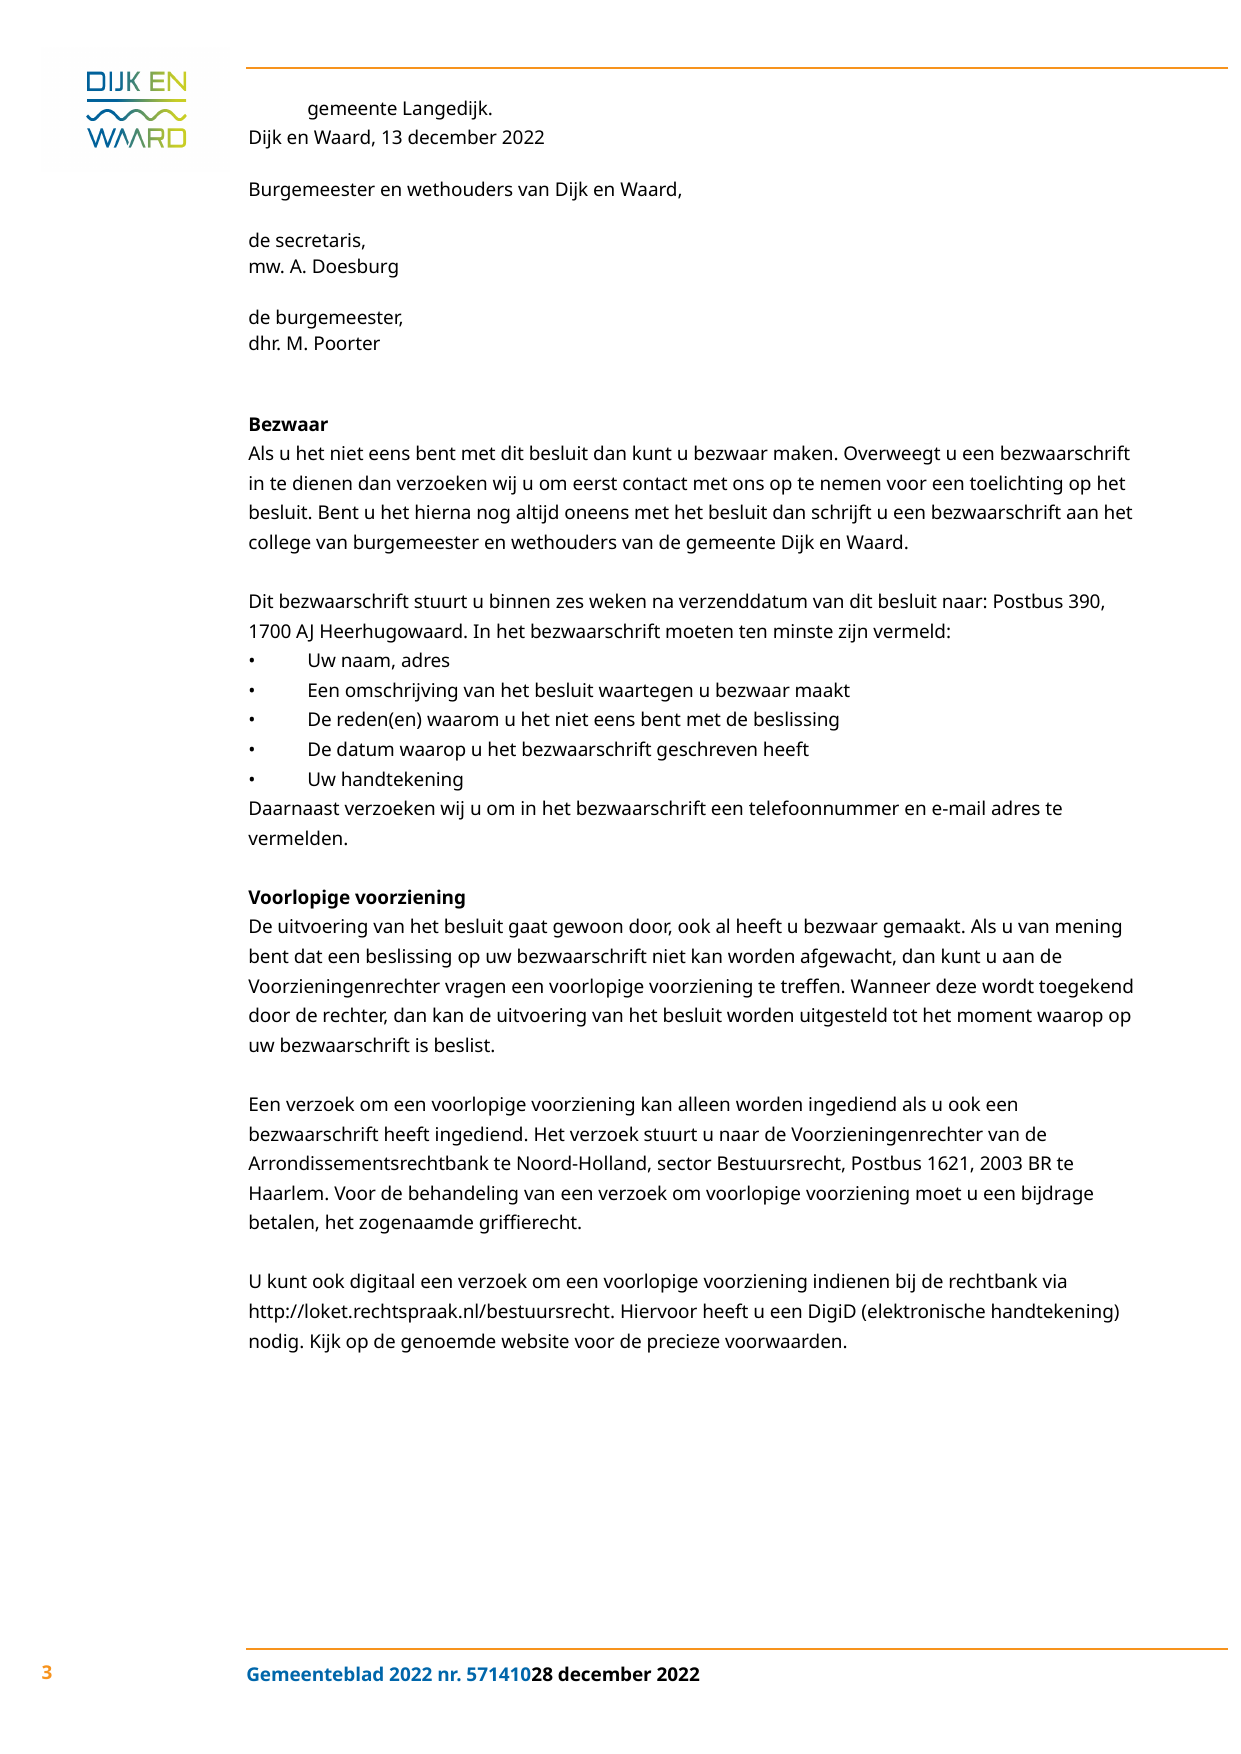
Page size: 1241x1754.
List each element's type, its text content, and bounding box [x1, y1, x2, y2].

text Als u het niet eens bent met dit besluit dan kunt u bezwaar maken. Overweegt u een bezwaarschrift in te dienen dan verzoeken wij u om eerst contact met ons op te nemen voor een toelichting op het besluit. Bent u het hierna nog altijd oneens met het besluit dan schrijft u een bezwaarschrift aan het college van burgemeester en wethouders van de gemeente Dijk en Waard. [248, 440, 1152, 555]
text dhr. M. Poorter [248, 330, 1152, 356]
text Dijk en Waard, 13 december 2022 [248, 124, 1152, 150]
text de burgemeester, [248, 304, 1152, 330]
text U kunt ook digitaal een verzoek om een voorlopige voorziening indienen bij de rechtbank via http://loket.rechtspraak.nl/bestuursrecht. Hiervoor heeft u een DigiD (elektronische handtekening) nodig. Kijk op de genoemde website voor de precieze voorwaarden. [248, 1269, 1152, 1354]
text Burgemeester en wethouders van Dijk en Waard, [248, 176, 1152, 202]
text De uitvoering van het besluit gaat gewoon door, ook al heeft u bezwaar gemaakt. Als u van mening bent dat een beslissing op uw bezwaarschrift niet kan worden afgewacht, dan kunt u aan de Voorzieningenrechter vragen een voorlopige voorziening te treffen. Wanneer deze wordt toegekend door de rechter, dan kan de uitvoering van het besluit worden uitgesteld tot het moment waarop op uw bezwaarschrift is beslist. [248, 914, 1152, 1058]
text Daarnaast verzoeken wij u om in het bezwaarschrift een telefoonnummer en e-mail adres te vermelden. [248, 795, 1152, 851]
text Bezwaar [248, 411, 1152, 437]
text Een verzoek om een voorlopige voorziening kan alleen worden ingediend als u ook een bezwaarschrift heeft ingediend. Het verzoek stuurt u naar de Voorzieningenrechter van de Arrondissementsrechtbank te Noord-Holland, sector Bestuursrecht, Postbus 1621, 2003 BR te Haarlem. Voor de behandeling van een verzoek om voorlopige voorziening moet u een bijdrage betalen, het zogenaamde griffierecht. [248, 1091, 1152, 1235]
list Een omschrijving van het besluit waartegen u bezwaar maakt [248, 677, 1152, 703]
list De datum waarop u het bezwaarschrift geschreven heeft [248, 736, 1152, 762]
text mw. A. Doesburg [248, 253, 1152, 279]
list Uw naam, adres [248, 647, 1152, 673]
list De reden(en) waarom u het niet eens bent met de beslissing [248, 707, 1152, 732]
list Uw handtekening [248, 766, 1152, 792]
list gemeente Langedijk. [248, 95, 1152, 121]
picture [41, 47, 231, 172]
text de secretaris, [248, 227, 1152, 253]
text Voorlopige voorziening [248, 884, 1152, 910]
text Dit bezwaarschrift stuurt u binnen zes weken na verzenddatum van dit besluit naar: Postbus 390, 1700 AJ Heerhugowaard. In het bezwaarschrift moeten ten minste zijn vermeld: [248, 588, 1152, 644]
